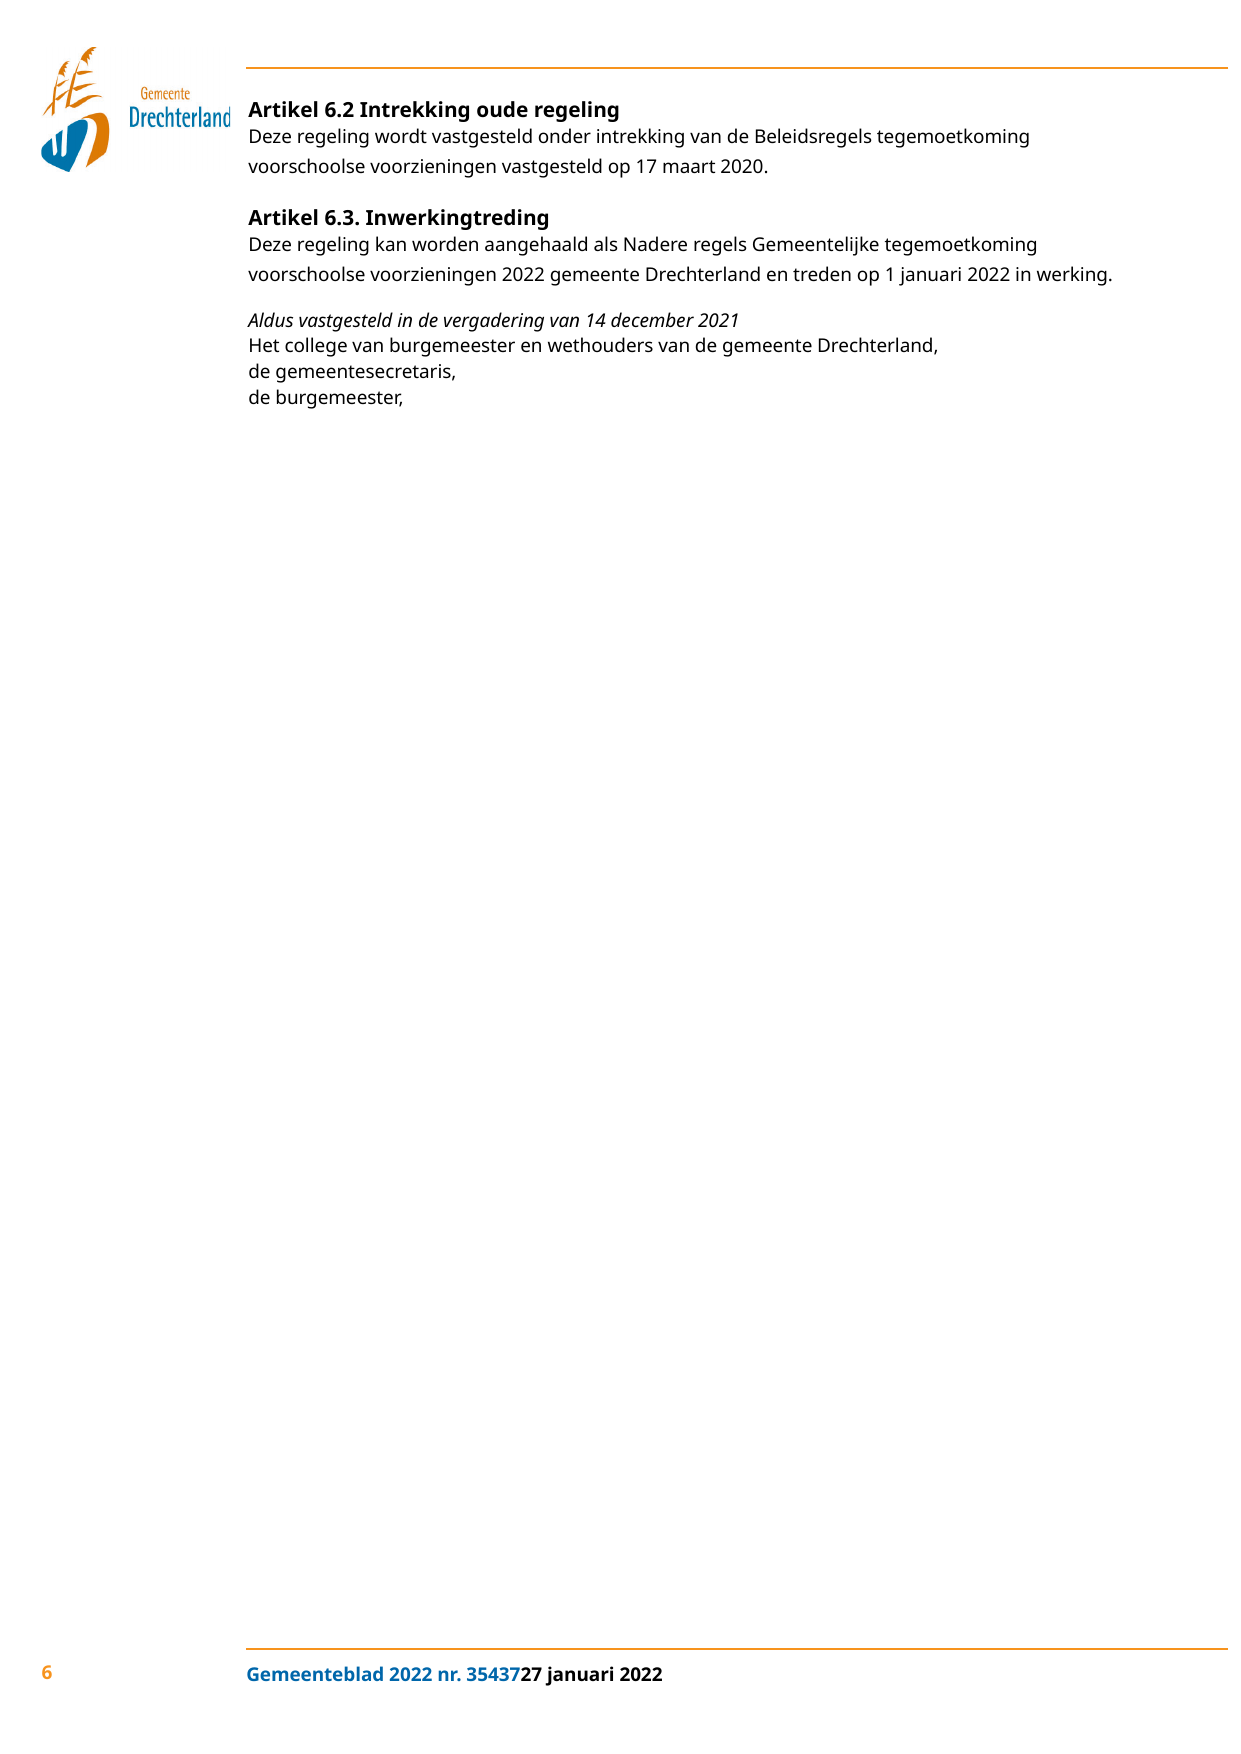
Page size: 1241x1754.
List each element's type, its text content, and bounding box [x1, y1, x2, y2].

text de gemeentesecretaris, [248, 358, 1152, 384]
picture [41, 158, 64, 172]
text Artikel 6.2 Intrekking oude regeling [248, 95, 1152, 123]
picture [41, 47, 231, 172]
text de burgemeester, [248, 384, 1152, 410]
text Aldus vastgesteld in de vergadering van 14 december 2021 [248, 307, 1152, 333]
text Deze regeling wordt vastgesteld onder intrekking van de Beleidsregels tegemoetkoming voorschoolse voorzieningen vastgesteld op 17 maart 2020. [248, 123, 1152, 178]
text Deze regeling kan worden aangehaald als Nadere regels Gemeentelijke tegemoetkoming voorschoolse voorzieningen 2022 gemeente Drechterland en treden op 1 januari 2022 in werking. [248, 232, 1152, 287]
text Het college van burgemeester en wethouders van de gemeente Drechterland, [248, 333, 1152, 358]
text Artikel 6.3. Inwerkingtreding [248, 203, 1152, 232]
picture [226, 115, 231, 124]
